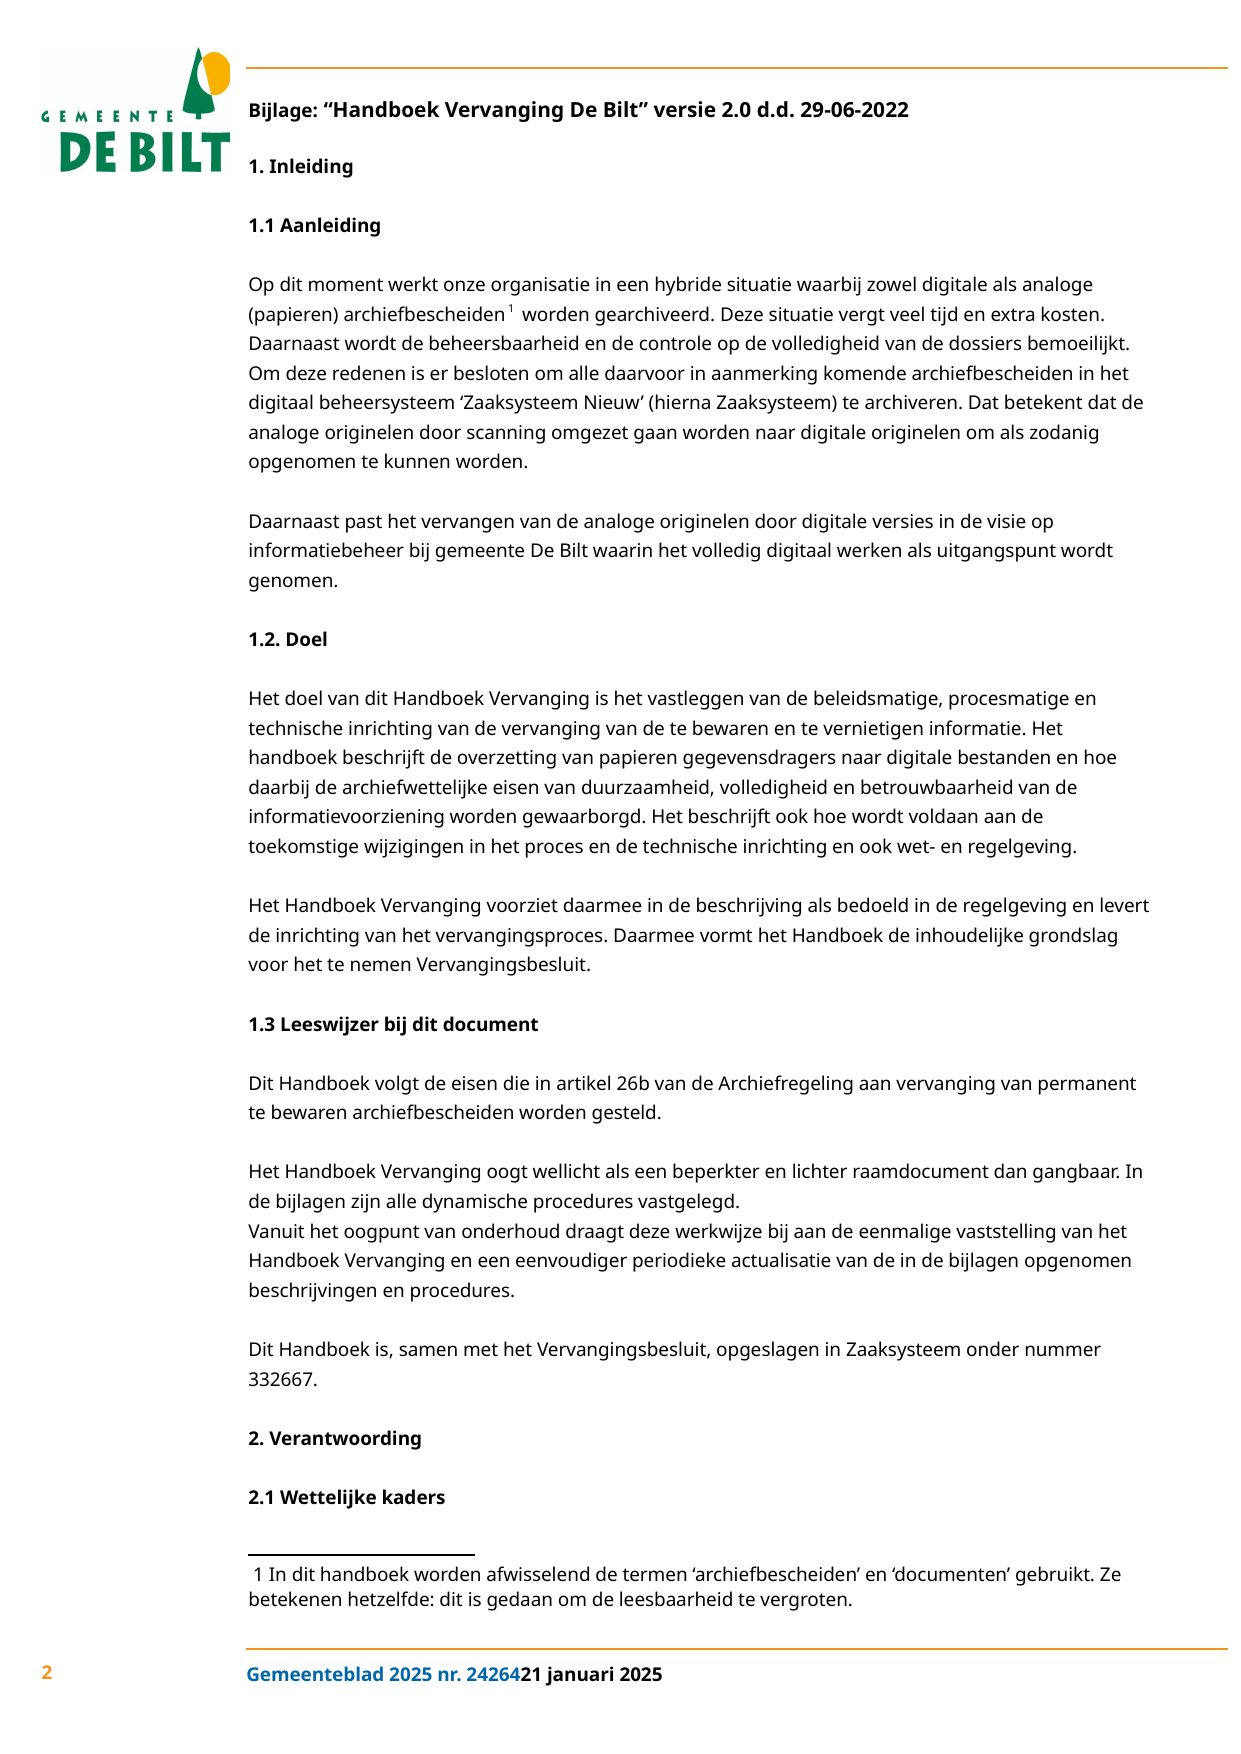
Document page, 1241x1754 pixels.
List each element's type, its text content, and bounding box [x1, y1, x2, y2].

text Het doel van dit Handboek Vervanging is het vastleggen van de beleidsmatige, procesmatige en technische inrichting van de vervanging van de te bewaren en te vernietigen informatie. Het handboek beschrijft de overzetting van papieren gegevensdragers naar digitale bestanden en hoe daarbij de archiefwettelijke eisen van duurzaamheid, volledigheid en betrouwbaarheid van de informatievoorziening worden gewaarborgd. Het beschrijft ook hoe wordt voldaan aan de toekomstige wijzigingen in het proces en de technische inrichting en ook wet- en regelgeving. [248, 685, 1152, 859]
text Het Handboek Vervanging oogt wellicht als een beperkter en lichter raamdocument dan gangbaar. In de bijlagen zijn alle dynamische procedures vastgelegd. [248, 1159, 1152, 1214]
text Bijlage: “Handboek Vervanging De Bilt” versie 2.0 d.d. 29-06-2022 [248, 95, 1152, 123]
text Daarnaast past het vervangen van de analoge originelen door digitale versies in de visie op informatiebeheer bij gemeente De Bilt waarin het volledig digitaal werken als uitgangspunt wordt genomen. [248, 508, 1152, 593]
picture [41, 47, 231, 172]
text 1.3 Leeswijzer bij dit document [248, 1011, 1152, 1037]
text Dit Handboek volgt de eisen die in artikel 26b van de Archiefregeling aan vervanging van permanent te bewaren archiefbescheiden worden gesteld. [248, 1070, 1152, 1125]
text 2. Verantwoording [248, 1425, 1152, 1451]
text Dit Handboek is, samen met het Vervangingsbesluit, opgeslagen in Zaaksysteem onder nummer 332667. [248, 1336, 1152, 1392]
text 2.1 Wettelijke kaders [248, 1484, 1152, 1510]
text 1.2. Doel [248, 626, 1152, 652]
text In dit handboek worden afwisselend de termen ‘archiefbescheiden’ en ‘documenten’ gebruikt. Ze betekenen hetzelfde: dit is gedaan om de leesbaarheid te vergroten. [248, 1561, 1152, 1612]
text Het Handboek Vervanging voorziet daarmee in de beschrijving als bedoeld in de regelgeving en levert de inrichting van het vervangingsproces. Daarmee vormt het Handboek de inhoudelijke grondslag voor het te nemen Vervangingsbesluit. [248, 892, 1152, 977]
text Vanuit het oogpunt van onderhoud draagt deze werkwijze bij aan de eenmalige vaststelling van het Handboek Vervanging en een eenvoudiger periodieke actualisatie van de in de bijlagen opgenomen beschrijvingen en procedures. [248, 1218, 1152, 1303]
text Op dit moment werkt onze organisatie in een hybride situatie waarbij zowel digitale als analoge (papieren) archiefbescheiden worden gearchiveerd. Deze situatie vergt veel tijd en extra kosten. Daarnaast wordt de beheersbaarheid en de controle op de volledigheid van de dossiers bemoeilijkt. Om deze redenen is er besloten om alle daarvoor in aanmerking komende archiefbescheiden in het digitaal beheersysteem ‘Zaaksysteem Nieuw’ (hierna Zaaksysteem) te archiveren. Dat betekent dat de analoge originelen door scanning omgezet gaan worden naar digitale originelen om als zodanig opgenomen te kunnen worden. [248, 271, 1152, 474]
text 1. Inleiding [248, 153, 1152, 179]
text 1.1 Aanleiding [248, 212, 1152, 238]
